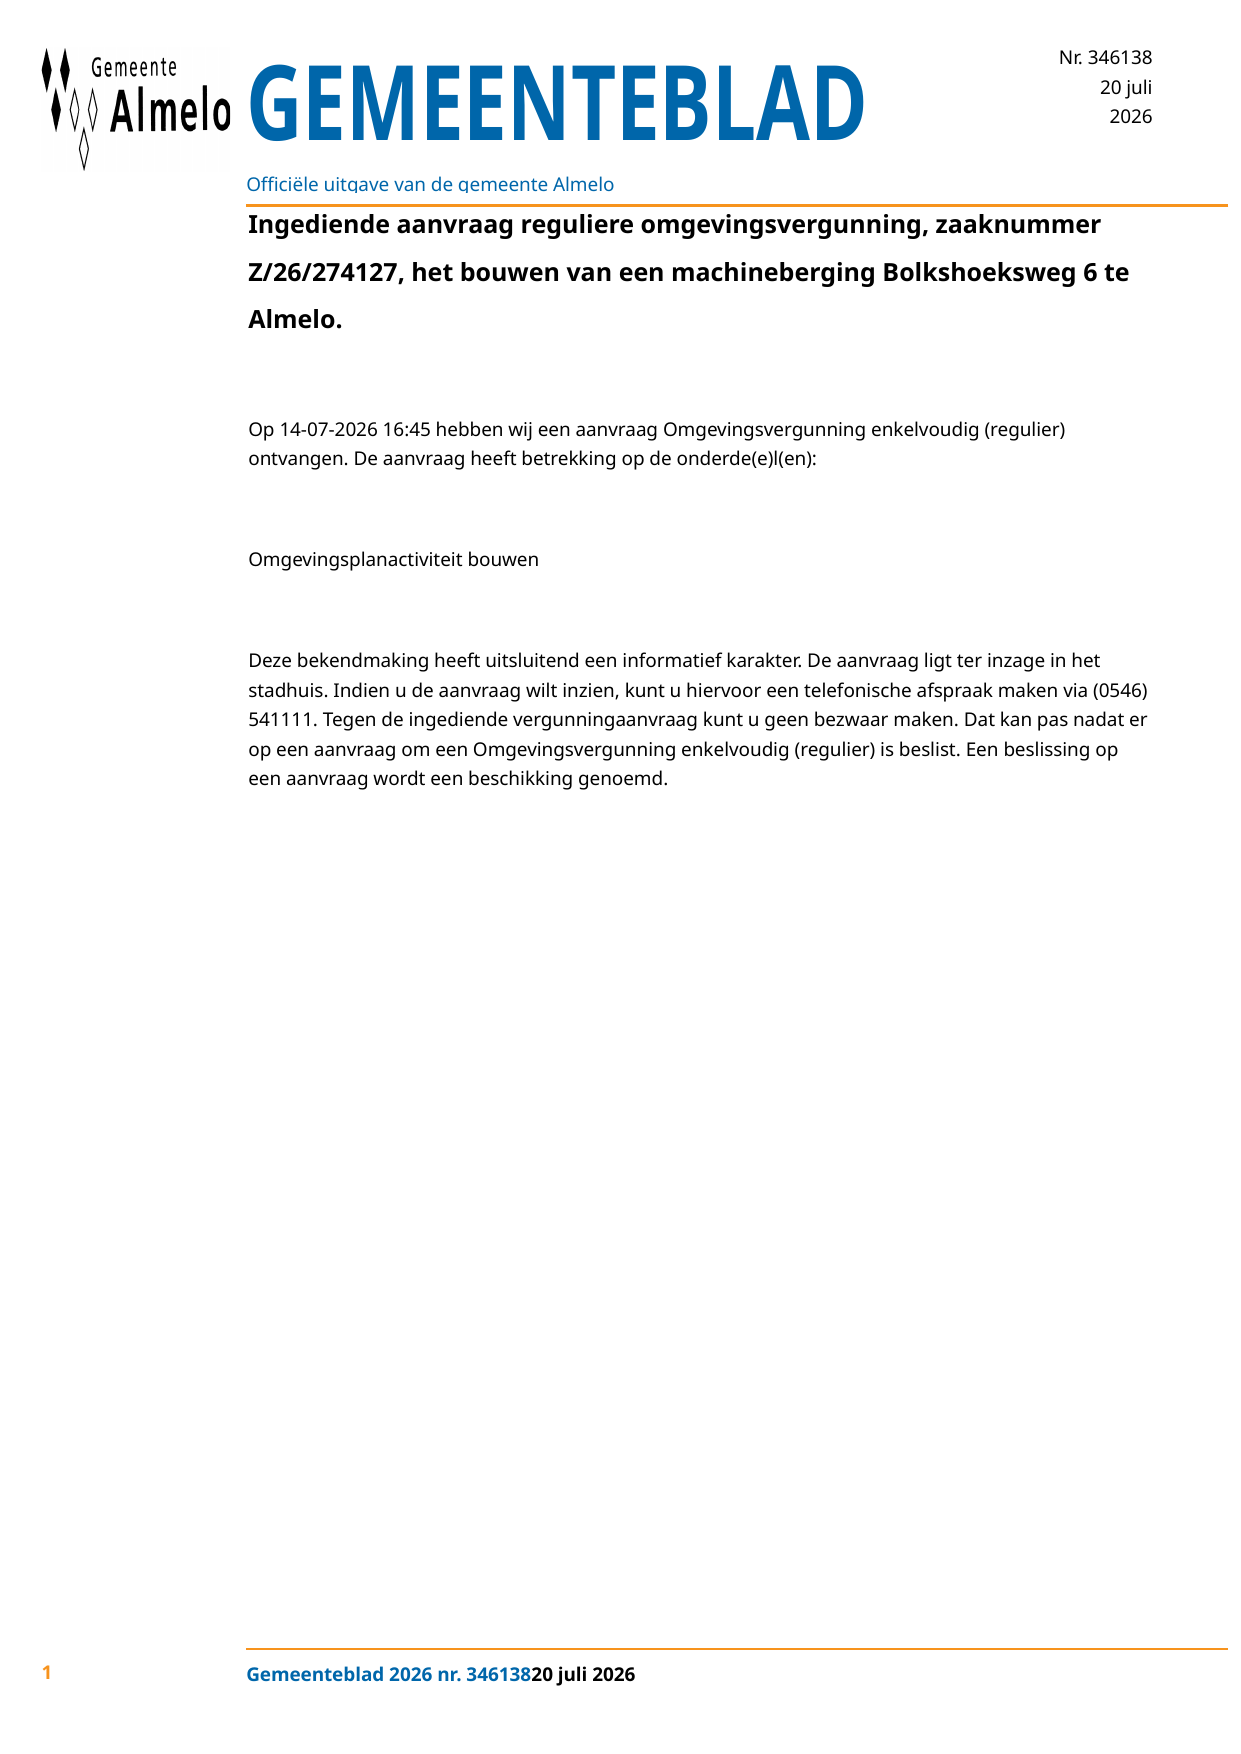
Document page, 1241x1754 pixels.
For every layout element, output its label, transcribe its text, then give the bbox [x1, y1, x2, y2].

picture [41, 47, 231, 172]
text Ingediende aanvraag reguliere omgevingsvergunning, zaaknummer Z/26/274127, het bouwen van een machineberging Bolkshoeksweg 6 te Almelo. [248, 207, 1152, 336]
text Omgevingsplanactiviteit bouwen [248, 546, 1152, 572]
text Deze bekendmaking heeft uitsluitend een informatief karakter. De aanvraag ligt ter inzage in het stadhuis. Indien u de aanvraag wilt inzien, kunt u hiervoor een telefonische afspraak maken via (0546) 541111. Tegen de ingediende vergunningaanvraag kunt u geen bezwaar maken. Dat kan pas nadat er op een aanvraag om een Omgevingsvergunning enkelvoudig (regulier) is beslist. Een beslissing op een aanvraag wordt een beschikking genoemd. [248, 647, 1152, 791]
text Op 14-07-2026 16:45 hebben wij een aanvraag Omgevingsvergunning enkelvoudig (regulier) ontvangen. De aanvraag heeft betrekking op de onderde(e)l(en): [248, 416, 1152, 471]
